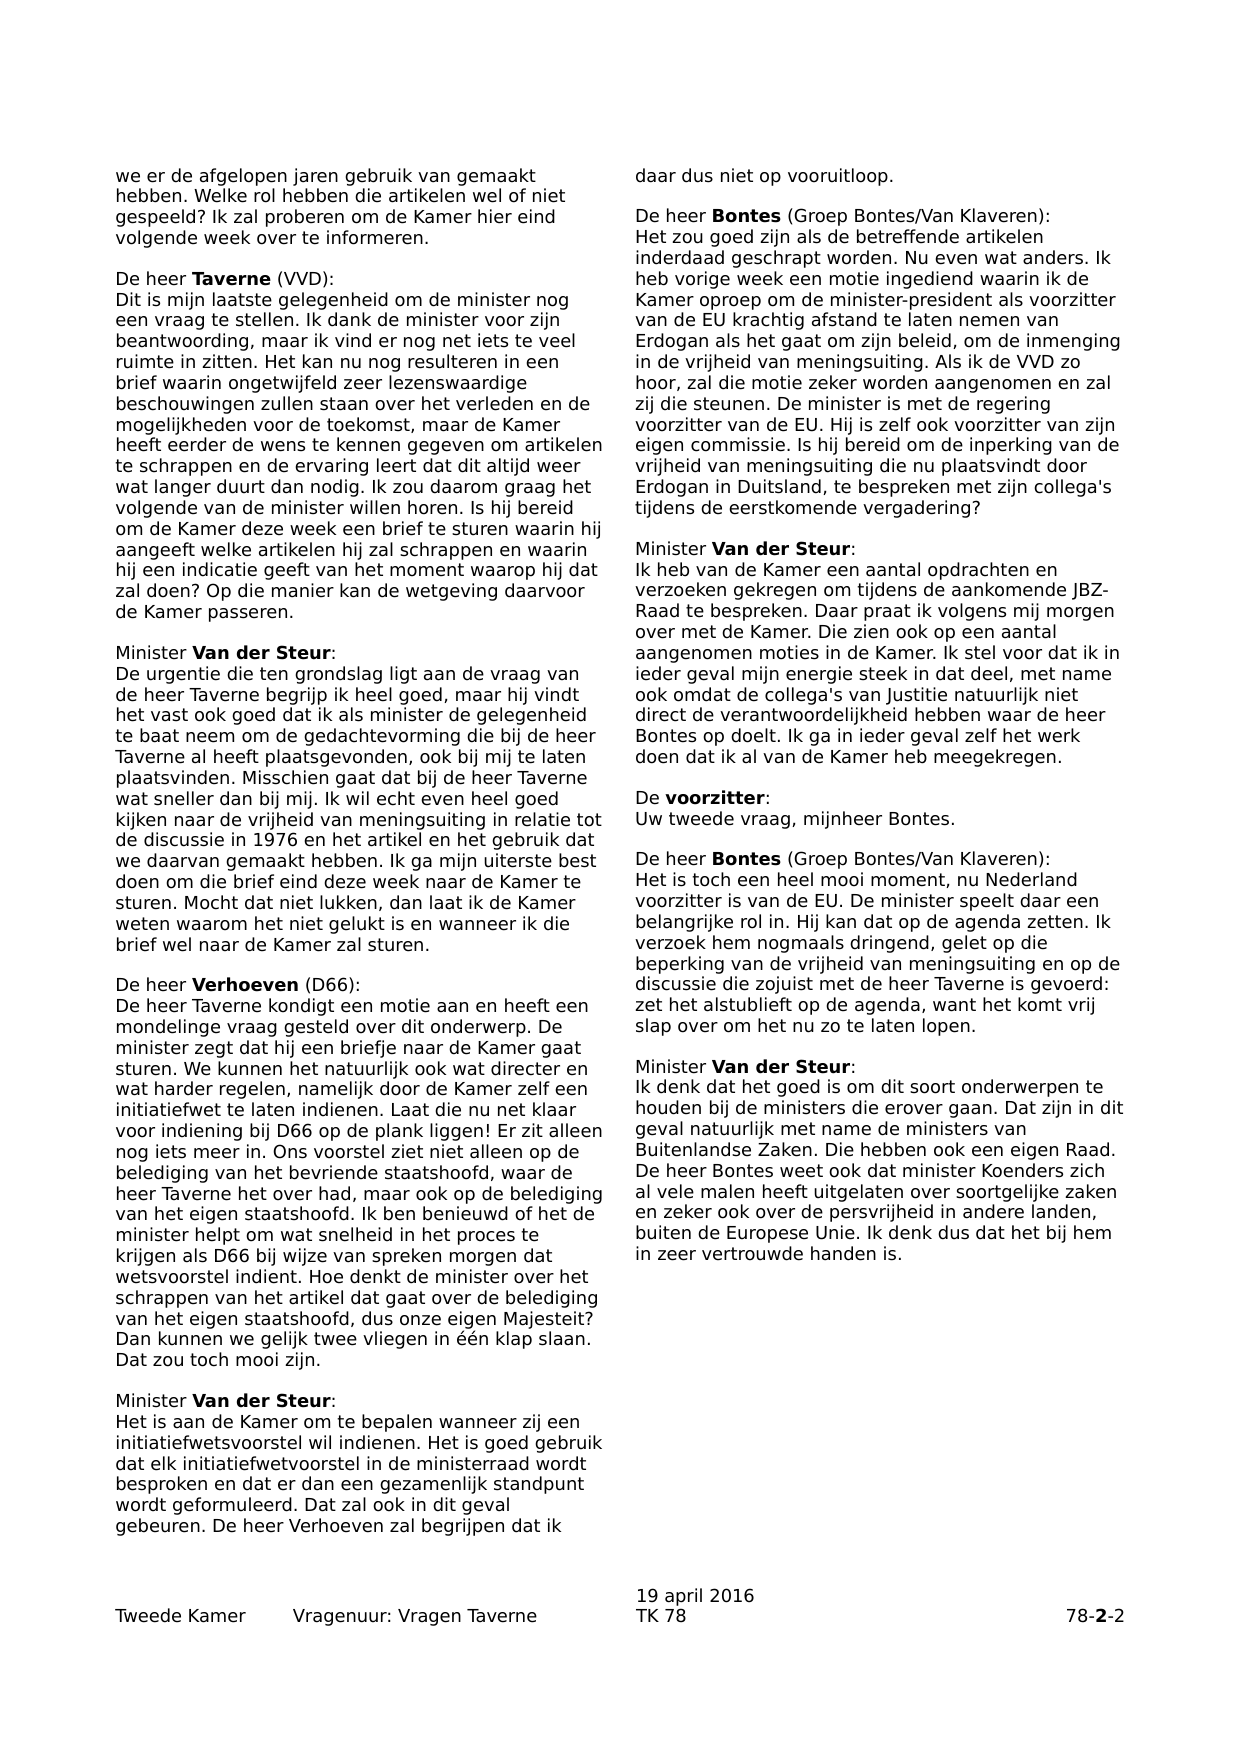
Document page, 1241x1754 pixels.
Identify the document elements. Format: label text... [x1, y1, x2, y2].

text Ik denk dat het goed is om dit soort onderwerpen te houden bij de ministers die erover gaan. Dat zijn in dit geval natuurlijk met name de ministers van Buitenlandse Zaken. Die hebben ook een eigen Raad. De heer Bontes weet ook dat minister Koenders zich al vele malen heeft uitgelaten over soortgelijke zaken en zeker ook over de persvrijheid in andere landen, buiten de Europese Unie. Ik denk dus dat het bij hem in zeer vertrouwde handen is. [635, 1077, 1125, 1265]
text Het is aan de Kamer om te bepalen wanneer zij een initiatiefwetsvoorstel wil indienen. Het is goed gebruik dat elk initiatiefwetvoorstel in de ministerraad wordt besproken en dat er dan een gezamenlijk standpunt wordt geformuleerd. Dat zal ook in dit geval gebeuren. De heer Verhoeven zal begrijpen dat ik [115, 1412, 605, 1537]
text Minister Van der Steur: [115, 643, 605, 663]
text Ik heb van de Kamer een aantal opdrachten en verzoeken gekregen om tijdens de aankomende JBZ-Raad te bespreken. Daar praat ik volgens mij morgen over met de Kamer. Die zien ook op een aantal aangenomen moties in de Kamer. Ik stel voor dat ik in ieder geval mijn energie steek in dat deel, met name ook omdat de collega's van Justitie natuurlijk niet direct de verantwoordelijkheid hebben waar de heer Bontes op doelt. Ik ga in ieder geval zelf het werk doen dat ik al van de Kamer heb meegekregen. [635, 559, 1125, 768]
text Minister Van der Steur: [635, 538, 1125, 559]
text Het zou goed zijn als de betreffende artikelen inderdaad geschrapt worden. Nu even wat anders. Ik heb vorige week een motie ingediend waarin ik de Kamer oproep om de minister-president als voorzitter van de EU krachtig afstand te laten nemen van Erdogan als het gaat om zijn beleid, om de inmenging in de vrijheid van meningsuiting. Als ik de VVD zo hoor, zal die motie zeker worden aangenomen en zal zij die steunen. De minister is met de regering voorzitter van de EU. Hij is zelf ook voorzitter van zijn eigen commissie. Is hij bereid om de inperking van de vrijheid van meningsuiting die nu plaatsvindt door Erdogan in Duitsland, te bespreken met zijn collega's tijdens de eerstkomende vergadering? [635, 227, 1125, 518]
text De urgentie die ten grondslag ligt aan de vraag van de heer Taverne begrijp ik heel goed, maar hij vindt het vast ook goed dat ik als minister de gelegenheid te baat neem om de gedachtevorming die bij de heer Taverne al heeft plaatsgevonden, ook bij mij te laten plaatsvinden. Misschien gaat dat bij de heer Taverne wat sneller dan bij mij. Ik wil echt even heel goed kijken naar de vrijheid van meningsuiting in relatie tot de discussie in 1976 en het artikel en het gebruik dat we daarvan gemaakt hebben. Ik ga mijn uiterste best doen om die brief eind deze week naar de Kamer te sturen. Mocht dat niet lukken, dan laat ik de Kamer weten waarom het niet gelukt is en wanneer ik die brief wel naar de Kamer zal sturen. [115, 663, 605, 955]
text Uw tweede vraag, mijnheer Bontes. [635, 808, 1125, 829]
text Dit is mijn laatste gelegenheid om de minister nog een vraag te stellen. Ik dank de minister voor zijn beantwoording, maar ik vind er nog net iets te veel ruimte in zitten. Het kan nu nog resulteren in een brief waarin ongetwijfeld zeer lezenswaardige beschouwingen zullen staan over het verleden en de mogelijkheden voor de toekomst, maar de Kamer heeft eerder de wens te kennen gegeven om artikelen te schrappen en de ervaring leert dat dit altijd weer wat langer duurt dan nodig. Ik zou daarom graag het volgende van de minister willen horen. Is hij bereid om de Kamer deze week een brief te sturen waarin hij aangeeft welke artikelen hij zal schrappen en waarin hij een indicatie geeft van het moment waarop hij dat zal doen? Op die manier kan de wetgeving daarvoor de Kamer passeren. [115, 289, 605, 623]
text we er de afgelopen jaren gebruik van gemaakt hebben. Welke rol hebben die artikelen wel of niet gespeeld? Ik zal proberen om de Kamer hier eind volgende week over te informeren. [115, 165, 605, 249]
text Minister Van der Steur: [115, 1391, 605, 1412]
text Minister Van der Steur: [635, 1057, 1125, 1077]
text De heer Taverne (VVD): [115, 269, 605, 289]
text De heer Bontes (Groep Bontes/Van Klaveren): [635, 849, 1125, 870]
text De heer Bontes (Groep Bontes/Van Klaveren): [635, 206, 1125, 227]
text daar dus niet op vooruitloop. [635, 165, 1125, 186]
text De heer Verhoeven (D66): [115, 975, 605, 996]
text De heer Taverne kondigt een motie aan en heeft een mondelinge vraag gesteld over dit onderwerp. De minister zegt dat hij een briefje naar de Kamer gaat sturen. We kunnen het natuurlijk ook wat directer en wat harder regelen, namelijk door de Kamer zelf een initiatiefwet te laten indienen. Laat die nu net klaar voor indiening bij D66 op de plank liggen! Er zit alleen nog iets meer in. Ons voorstel ziet niet alleen op de belediging van het bevriende staatshoofd, waar de heer Taverne het over had, maar ook op de belediging van het eigen staatshoofd. Ik ben benieuwd of het de minister helpt om wat snelheid in het proces te krijgen als D66 bij wijze van spreken morgen dat wetsvoorstel indient. Hoe denkt de minister over het schrappen van het artikel dat gaat over de belediging van het eigen staatshoofd, dus onze eigen Majesteit? Dan kunnen we gelijk twee vliegen in één klap slaan. Dat zou toch mooi zijn. [115, 996, 605, 1371]
text De voorzitter: [635, 788, 1125, 808]
text Het is toch een heel mooi moment, nu Nederland voorzitter is van de EU. De minister speelt daar een belangrijke rol in. Hij kan dat op de agenda zetten. Ik verzoek hem nogmaals dringend, gelet op die beperking van de vrijheid van meningsuiting en op de discussie die zojuist met de heer Taverne is gevoerd: zet het alstublieft op de agenda, want het komt vrij slap over om het nu zo te laten lopen. [635, 870, 1125, 1037]
